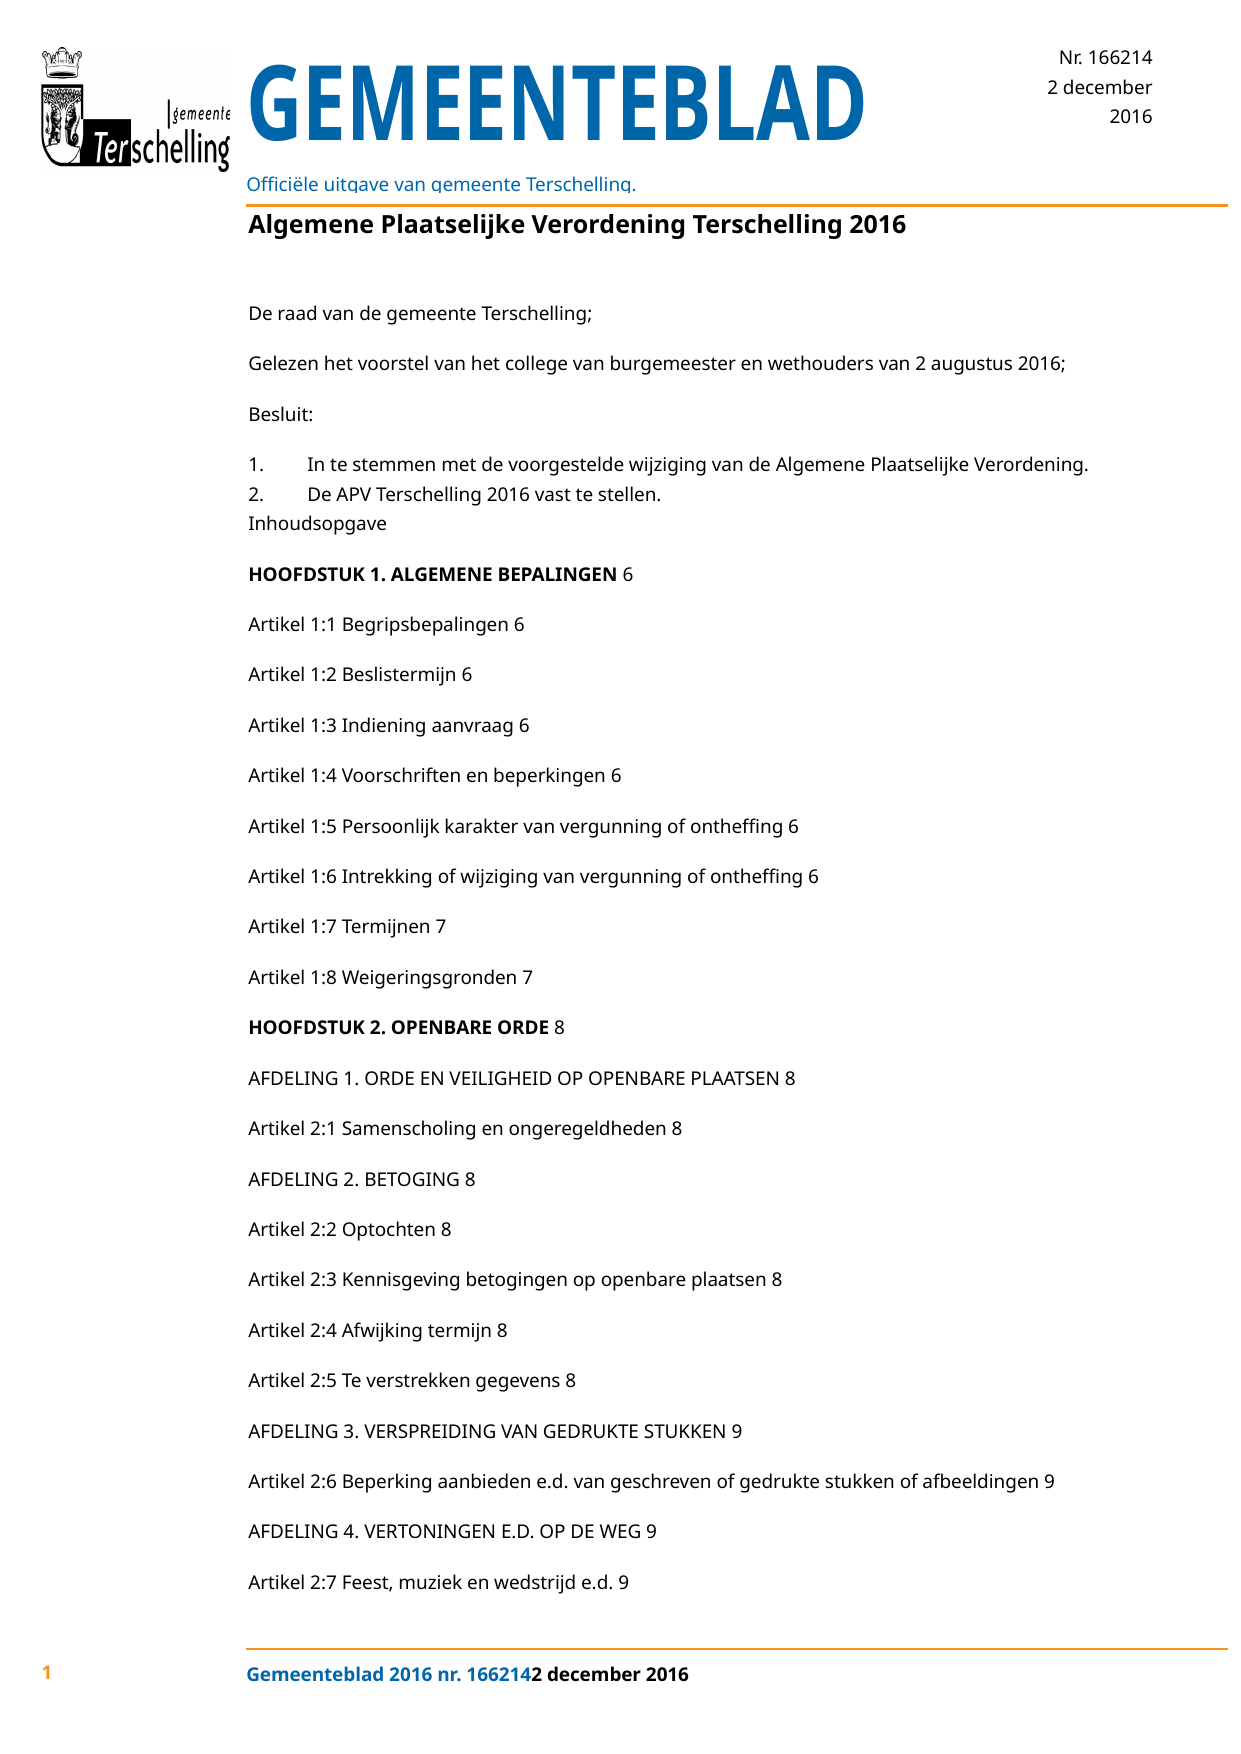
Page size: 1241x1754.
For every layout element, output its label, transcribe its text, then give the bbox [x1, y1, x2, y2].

list De APV Terschelling 2016 vast te stellen. [248, 481, 1152, 506]
text Artikel 2:4 Afwijking termijn 8 [248, 1317, 1152, 1343]
text Artikel 2:6 Beperking aanbieden e.d. van geschreven of gedrukte stukken of afbeeldingen 9 [248, 1468, 1152, 1494]
text Artikel 1:1 Begripsbepalingen 6 [248, 611, 1152, 637]
text Artikel 1:4 Voorschriften en beperkingen 6 [248, 762, 1152, 788]
text Inhoudsopgave [248, 510, 1152, 536]
text Artikel 1:5 Persoonlijk karakter van vergunning of ontheffing 6 [248, 813, 1152, 838]
text AFDELING 1. ORDE EN VEILIGHEID OP OPENBARE PLAATSEN 8 [248, 1065, 1152, 1091]
text Gelezen het voorstel van het college van burgemeester en wethouders van 2 augustus 2016; [248, 350, 1152, 376]
text Artikel 2:7 Feest, muziek en wedstrijd e.d. 9 [248, 1569, 1152, 1595]
text HOOFDSTUK 1. ALGEMENE BEPALINGEN 6 [248, 561, 1152, 586]
text Artikel 1:6 Intrekking of wijziging van vergunning of ontheffing 6 [248, 863, 1152, 889]
list In te stemmen met de voorgestelde wijziging van de Algemene Plaatselijke Verordening. [248, 451, 1152, 477]
text Artikel 2:3 Kennisgeving betogingen op openbare plaatsen 8 [248, 1267, 1152, 1292]
text AFDELING 2. BETOGING 8 [248, 1166, 1152, 1191]
text De raad van de gemeente Terschelling; [248, 300, 1152, 326]
picture [41, 47, 231, 172]
text Artikel 2:1 Samenscholing en ongeregeldheden 8 [248, 1115, 1152, 1141]
text Artikel 2:2 Optochten 8 [248, 1216, 1152, 1242]
text Artikel 1:7 Termijnen 7 [248, 914, 1152, 939]
text Artikel 1:8 Weigeringsgronden 7 [248, 964, 1152, 990]
text Artikel 1:2 Beslistermijn 6 [248, 662, 1152, 687]
text Algemene Plaatselijke Verordening Terschelling 2016 [248, 207, 1152, 241]
text Artikel 2:5 Te verstrekken gegevens 8 [248, 1367, 1152, 1393]
text Artikel 1:3 Indiening aanvraag 6 [248, 712, 1152, 738]
text AFDELING 3. VERSPREIDING VAN GEDRUKTE STUKKEN 9 [248, 1418, 1152, 1443]
text Besluit: [248, 401, 1152, 426]
text HOOFDSTUK 2. OPENBARE ORDE 8 [248, 1014, 1152, 1040]
text AFDELING 4. VERTONINGEN E.D. OP DE WEG 9 [248, 1519, 1152, 1544]
